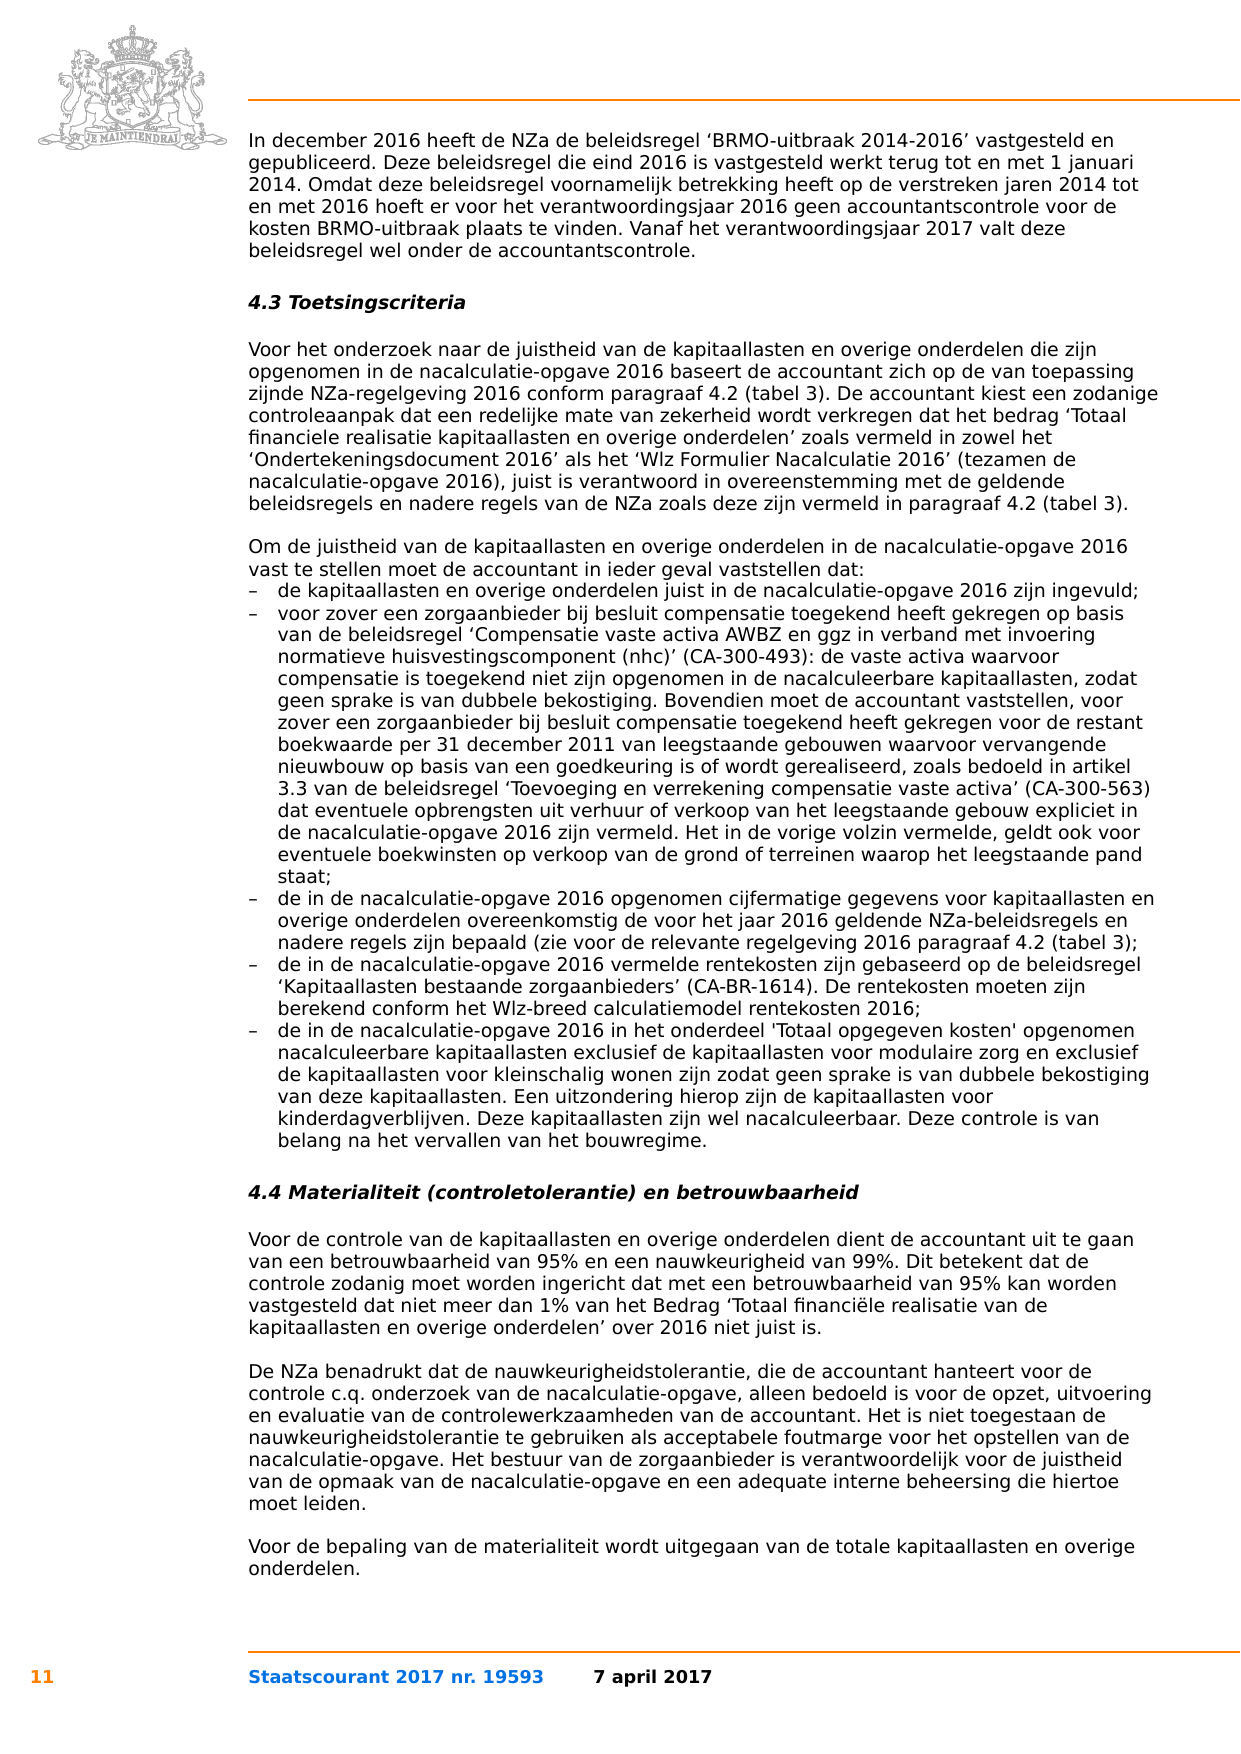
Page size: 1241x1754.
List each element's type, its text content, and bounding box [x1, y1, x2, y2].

text – de in de nacalculatie-opgave 2016 vermelde rentekosten zijn gebaseerd op de beleidsregel ‘Kapitaallasten bestaande zorgaanbieders’ (CA-BR-1614). De rentekosten moeten zijn berekend conform het Wlz-breed calculatiemodel rentekosten 2016; [248, 954, 1163, 1020]
text Om de juistheid van de kapitaallasten en overige onderdelen in de nacalculatie-opgave 2016 vast te stellen moet de accountant in ieder geval vaststellen dat: [248, 536, 1163, 580]
text Voor het onderzoek naar de juistheid van de kapitaallasten en overige onderdelen die zijn opgenomen in de nacalculatie-opgave 2016 baseert de accountant zich op de van toepassing zijnde NZa-regelgeving 2016 conform paragraaf 4.2 (tabel 3). De accountant kiest een zodanige controleaanpak dat een redelijke mate van zekerheid wordt verkregen dat het bedrag ‘Totaal financiele realisatie kapitaallasten en overige onderdelen’ zoals vermeld in zowel het ‘Ondertekeningsdocument 2016’ als het ‘Wlz Formulier Nacalculatie 2016’ (tezamen de nacalculatie-opgave 2016), juist is verantwoord in overeenstemming met de geldende beleidsregels en nadere regels van de NZa zoals deze zijn vermeld in paragraaf 4.2 (tabel 3). [248, 339, 1163, 514]
picture [38, 25, 227, 150]
text Voor de controle van de kapitaallasten en overige onderdelen dient de accountant uit te gaan van een betrouwbaarheid van 95% en een nauwkeurigheid van 99%. Dit betekent dat de controle zodanig moet worden ingericht dat met een betrouwbaarheid van 95% kan worden vastgesteld dat niet meer dan 1% van het Bedrag ‘Totaal financiële realisatie van de kapitaallasten en overige onderdelen’ over 2016 niet juist is. [248, 1229, 1163, 1339]
text – voor zover een zorgaanbieder bij besluit compensatie toegekend heeft gekregen op basis van de beleidsregel ‘Compensatie vaste activa AWBZ en ggz in verband met invoering normatieve huisvestingscomponent (nhc)’ (CA-300-493): de vaste activa waarvoor compensatie is toegekend niet zijn opgenomen in de nacalculeerbare kapitaallasten, zodat geen sprake is van dubbele bekostiging. Bovendien moet de accountant vaststellen, voor zover een zorgaanbieder bij besluit compensatie toegekend heeft gekregen voor de restant boekwaarde per 31 december 2011 van leegstaande gebouwen waarvoor vervangende nieuwbouw op basis van een goedkeuring is of wordt gerealiseerd, zoals bedoeld in artikel 3.3 van de beleidsregel ‘Toevoeging en verrekening compensatie vaste activa’ (CA-300-563) dat eventuele opbrengsten uit verhuur of verkoop van het leegstaande gebouw expliciet in de nacalculatie-opgave 2016 zijn vermeld. Het in de vorige volzin vermelde, geldt ook voor eventuele boekwinsten op verkoop van de grond of terreinen waarop het leegstaande pand staat; [248, 602, 1163, 888]
subtitle 4.4 Materialiteit (controletolerantie) en betrouwbaarheid [248, 1182, 1163, 1204]
text – de in de nacalculatie-opgave 2016 opgenomen cijfermatige gegevens voor kapitaallasten en overige onderdelen overeenkomstig de voor het jaar 2016 geldende NZa-beleidsregels en nadere regels zijn bepaald (zie voor de relevante regelgeving 2016 paragraaf 4.2 (tabel 3); [248, 888, 1163, 954]
text Voor de bepaling van de materialiteit wordt uitgegaan van de totale kapitaallasten en overige onderdelen. [248, 1536, 1163, 1580]
text – de kapitaallasten en overige onderdelen juist in de nacalculatie-opgave 2016 zijn ingevuld; [248, 580, 1163, 602]
subtitle 4.3 Toetsingscriteria [248, 292, 1163, 314]
text – de in de nacalculatie-opgave 2016 in het onderdeel 'Totaal opgegeven kosten' opgenomen nacalculeerbare kapitaallasten exclusief de kapitaallasten voor modulaire zorg en exclusief de kapitaallasten voor kleinschalig wonen zijn zodat geen sprake is van dubbele bekostiging van deze kapitaallasten. Een uitzondering hierop zijn de kapitaallasten voor kinderdagverblijven. Deze kapitaallasten zijn wel nacalculeerbaar. Deze controle is van belang na het vervallen van het bouwregime. [248, 1020, 1163, 1152]
text De NZa benadrukt dat de nauwkeurigheidstolerantie, die de accountant hanteert voor de controle c.q. onderzoek van de nacalculatie-opgave, alleen bedoeld is voor de opzet, uitvoering en evaluatie van de controlewerkzaamheden van de accountant. Het is niet toegestaan de nauwkeurigheidstolerantie te gebruiken als acceptabele foutmarge voor het opstellen van de nacalculatie-opgave. Het bestuur van de zorgaanbieder is verantwoordelijk voor de juistheid van de opmaak van de nacalculatie-opgave en een adequate interne beheersing die hiertoe moet leiden. [248, 1361, 1163, 1514]
text In december 2016 heeft de NZa de beleidsregel ‘BRMO-uitbraak 2014-2016’ vastgesteld en gepubliceerd. Deze beleidsregel die eind 2016 is vastgesteld werkt terug tot en met 1 januari 2014. Omdat deze beleidsregel voornamelijk betrekking heeft op de verstreken jaren 2014 tot en met 2016 hoeft er voor het verantwoordingsjaar 2016 geen accountantscontrole voor de kosten BRMO-uitbraak plaats te vinden. Vanaf het verantwoordingsjaar 2017 valt deze beleidsregel wel onder de accountantscontrole. [248, 130, 1163, 262]
